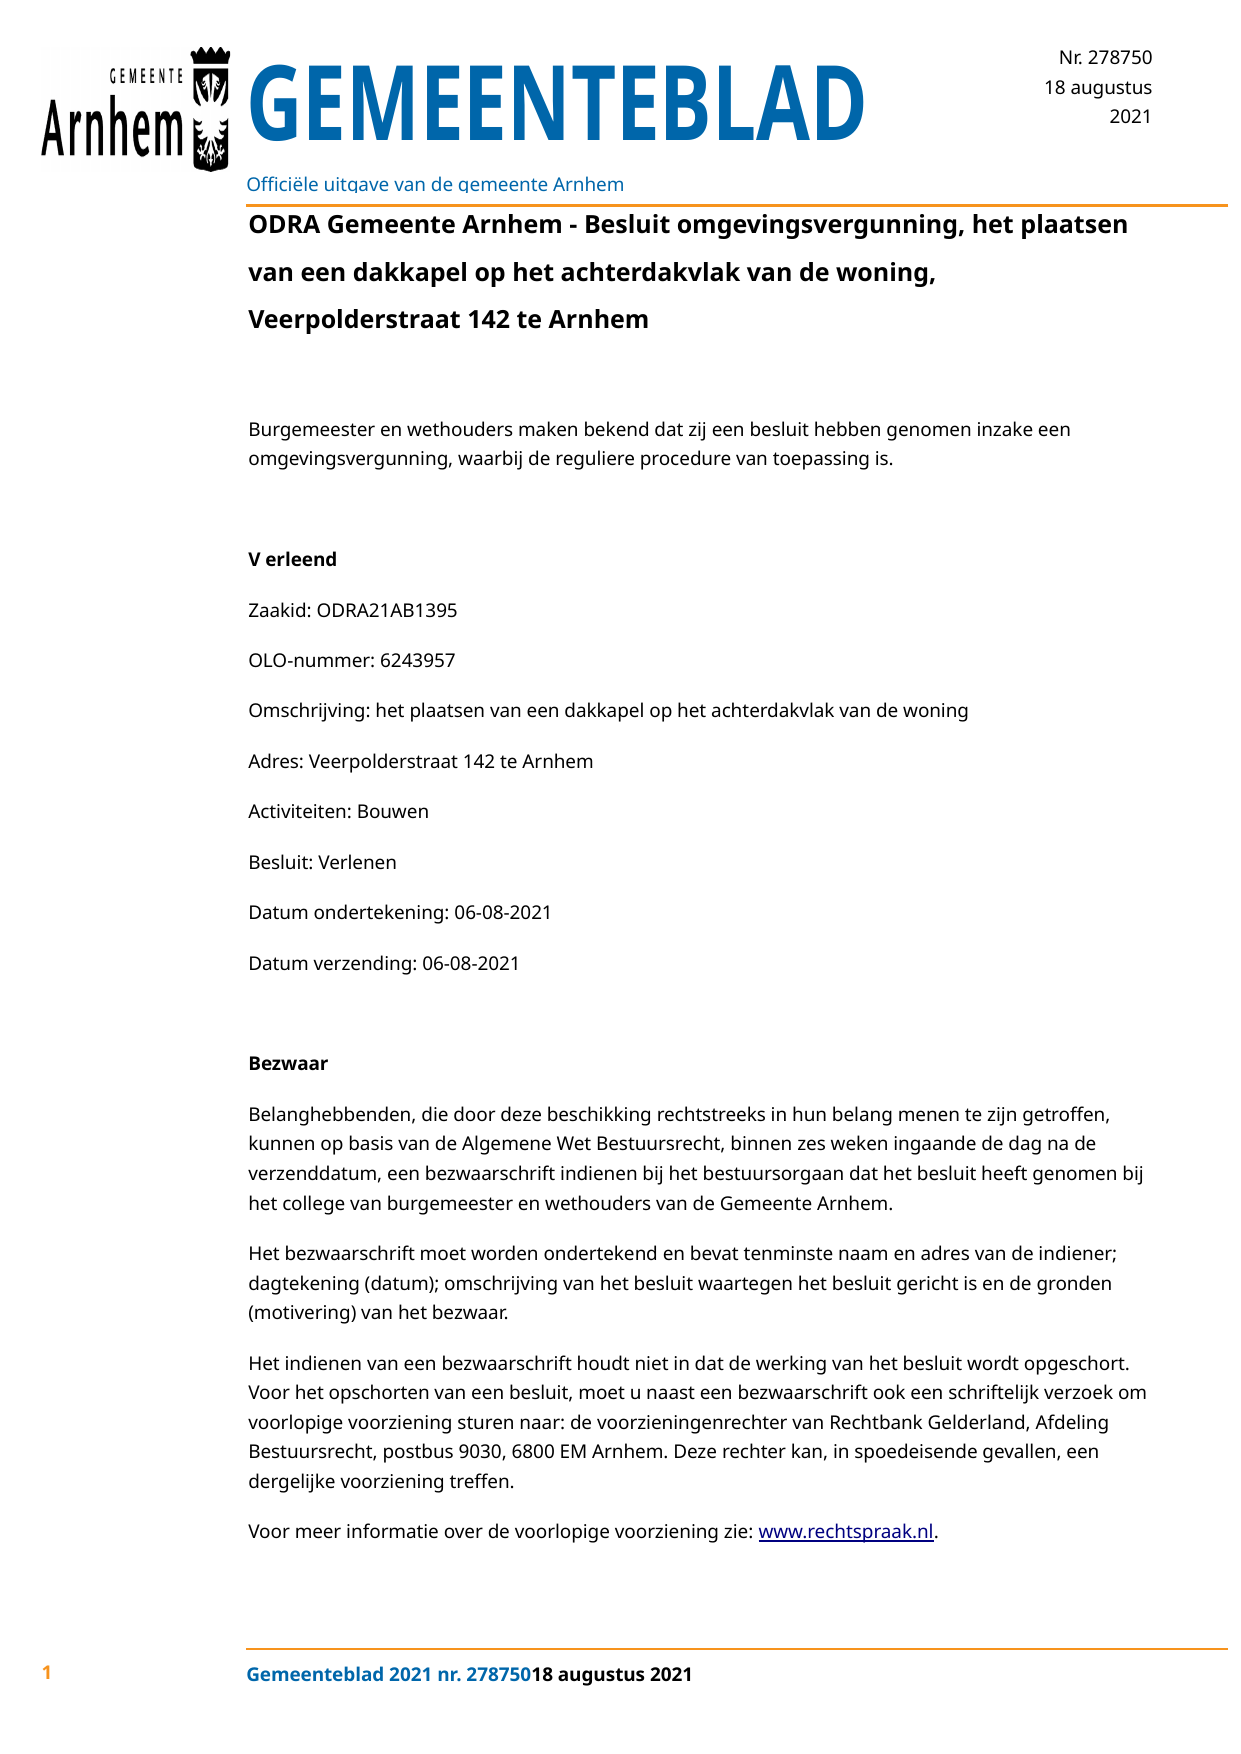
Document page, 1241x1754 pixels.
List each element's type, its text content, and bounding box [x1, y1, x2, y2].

text OLO-nummer: 6243957 [248, 647, 1152, 673]
text Adres: Veerpolderstraat 142 te Arnhem [248, 748, 1152, 774]
text Besluit: Verlenen [248, 849, 1152, 874]
text V erleend [248, 546, 1152, 572]
picture [41, 47, 231, 172]
text Omschrijving: het plaatsen van een dakkapel op het achterdakvlak van de woning [248, 698, 1152, 723]
text Het indienen van een bezwaarschrift houdt niet in dat de werking van het besluit wordt opgeschort. Voor het opschorten van een besluit, moet u naast een bezwaarschrift ook een schriftelijk verzoek om voorlopige voorziening sturen naar: de voorzieningenrechter van Rechtbank Gelderland, Afdeling Bestuursrecht, postbus 9030, 6800 EM Arnhem. Deze rechter kan, in spoedeisende gevallen, een dergelijke voorziening treffen. [248, 1350, 1152, 1494]
text Belanghebbenden, die door deze beschikking rechtstreeks in hun belang menen te zijn getroffen, kunnen op basis van de Algemene Wet Bestuursrecht, binnen zes weken ingaande de dag na de verzenddatum, een bezwaarschrift indienen bij het bestuursorgaan dat het besluit heeft genomen bij het college van burgemeester en wethouders van de Gemeente Arnhem. [248, 1101, 1152, 1215]
text Bezwaar [248, 1051, 1152, 1076]
text Activiteiten: Bouwen [248, 798, 1152, 824]
text Het bezwaarschrift moet worden ondertekend en bevat tenminste naam en adres van de indiener; dagtekening (datum); omschrijving van het besluit waartegen het besluit gericht is en de gronden (motivering) van het bezwaar. [248, 1240, 1152, 1325]
text Voor meer informatie over de voorlopige voorziening zie: www.rechtspraak.nl. [248, 1518, 1152, 1544]
text ODRA Gemeente Arnhem - Besluit omgevingsvergunning, het plaatsen van een dakkapel op het achterdakvlak van de woning, Veerpolderstraat 142 te Arnhem [248, 207, 1152, 336]
text Datum ondertekening: 06-08-2021 [248, 899, 1152, 925]
text Datum verzending: 06-08-2021 [248, 950, 1152, 975]
text Burgemeester en wethouders maken bekend dat zij een besluit hebben genomen inzake een omgevingsvergunning, waarbij de reguliere procedure van toepassing is. [248, 416, 1152, 471]
text Zaakid: ODRA21AB1395 [248, 597, 1152, 622]
